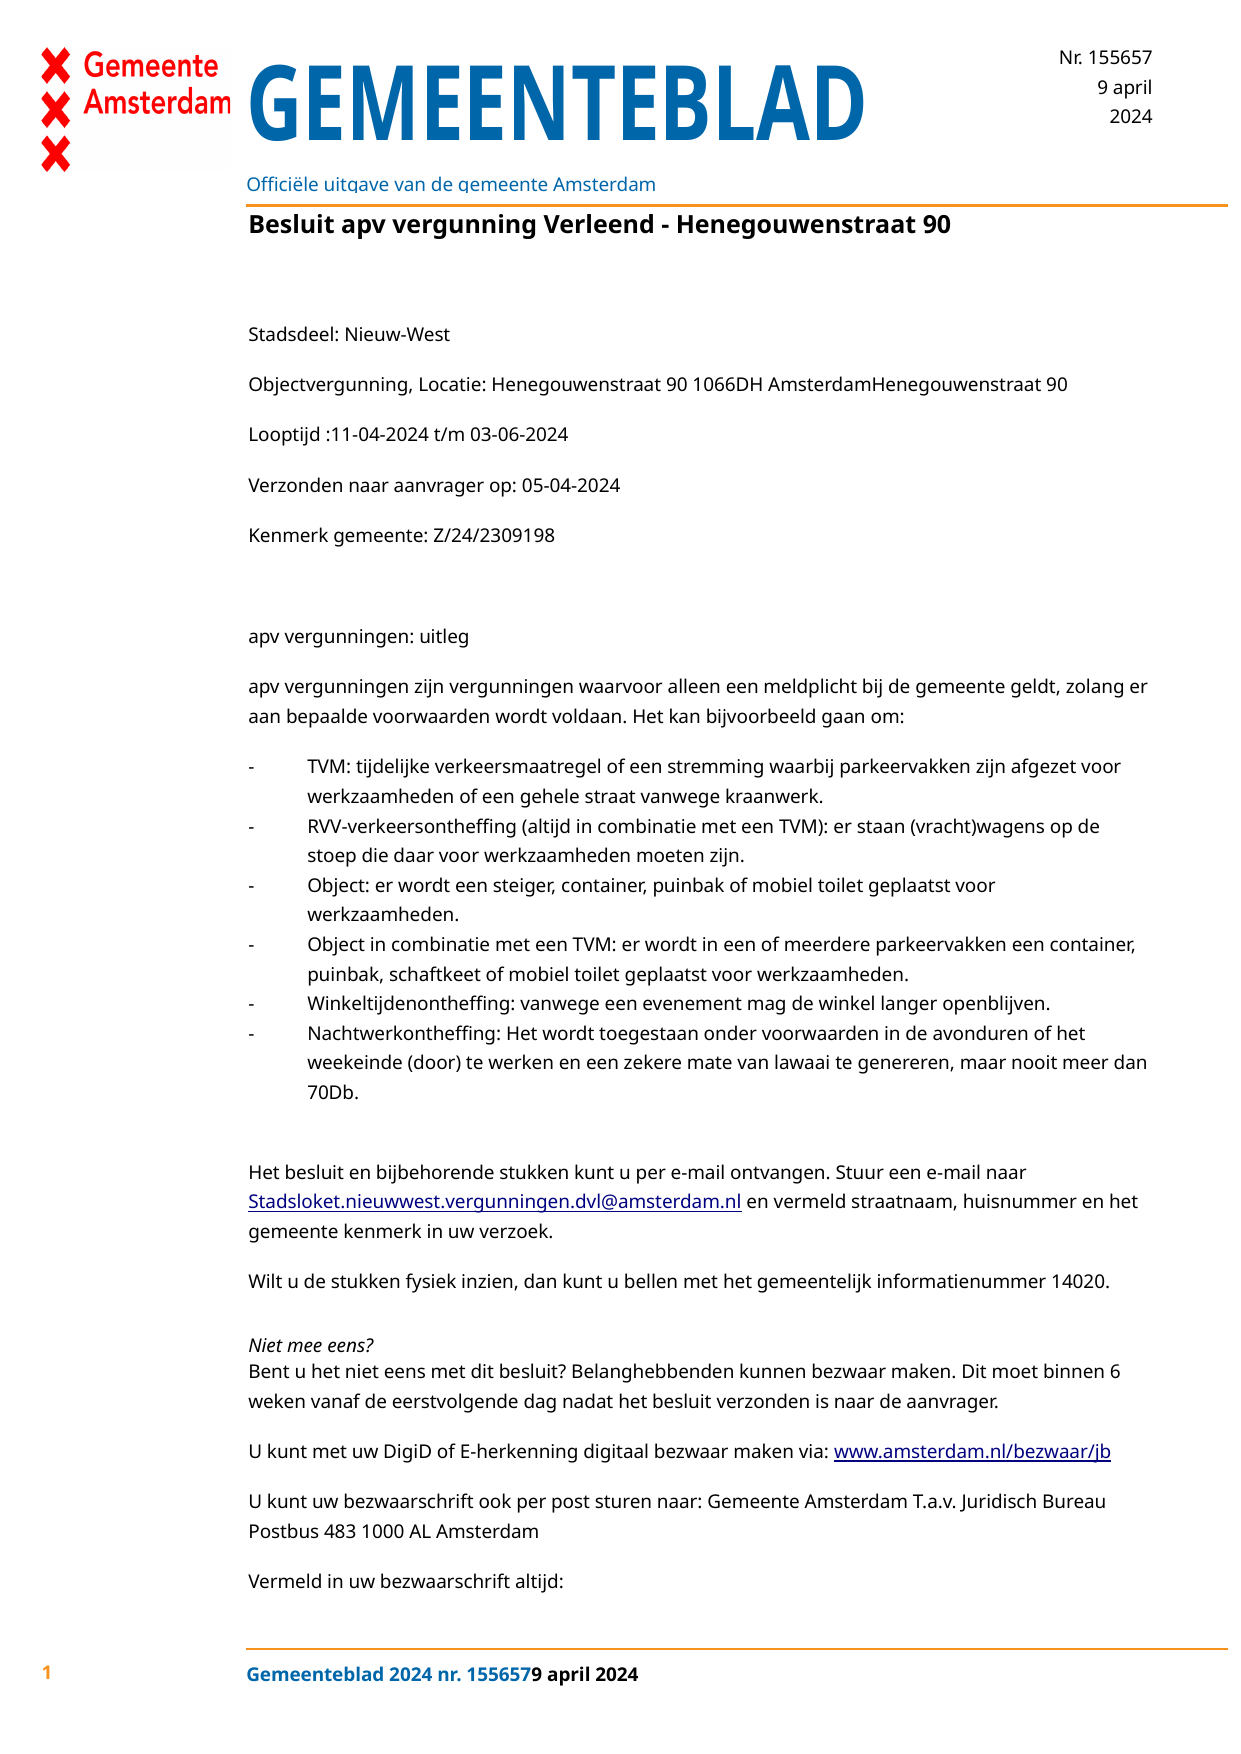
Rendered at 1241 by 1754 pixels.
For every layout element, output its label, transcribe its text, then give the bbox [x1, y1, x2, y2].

text Stadsdeel: Nieuw-West [248, 321, 1152, 346]
list Object: er wordt een steiger, container, puinbak of mobiel toilet geplaatst voor werkzaamheden. [248, 872, 1152, 927]
text Niet mee eens? [248, 1333, 1152, 1358]
list Winkeltijdenontheffing: vanwege een evenement mag de winkel langer openblijven. [248, 990, 1152, 1016]
text U kunt met uw DigiD of E-herkenning digitaal bezwaar maken via: www.amsterdam.nl/bezwaar/jb [248, 1438, 1152, 1464]
list Object in combinatie met een TVM: er wordt in een of meerdere parkeervakken een container, puinbak, schaftkeet of mobiel toilet geplaatst voor werkzaamheden. [248, 931, 1152, 986]
text Vermeld in uw bezwaarschrift altijd: [248, 1569, 1152, 1594]
text U kunt uw bezwaarschrift ook per post sturen naar: Gemeente Amsterdam T.a.v. Juridisch Bureau Postbus 483 1000 AL Amsterdam [248, 1489, 1152, 1544]
text Besluit apv vergunning Verleend - Henegouwenstraat 90 [248, 207, 1152, 241]
list TVM: tijdelijke verkeersmaatregel of een stremming waarbij parkeervakken zijn afgezet voor werkzaamheden of een gehele straat vanwege kraanwerk. [248, 754, 1152, 809]
text Objectvergunning, Locatie: Henegouwenstraat 90 1066DH AmsterdamHenegouwenstraat 90 [248, 371, 1152, 397]
text Verzonden naar aanvrager op: 05-04-2024 [248, 472, 1152, 498]
picture [41, 47, 231, 172]
text Het besluit en bijbehorende stukken kunt u per e-mail ontvangen. Stuur een e-mail naar Stadsloket.nieuwwest.vergunningen.dvl@amsterdam.nl en vermeld straatnaam, huisnummer en het gemeente kenmerk in uw verzoek. [248, 1159, 1152, 1244]
text Wilt u de stukken fysiek inzien, dan kunt u bellen met het gemeentelijk informatienummer 14020. [248, 1269, 1152, 1294]
text Bent u het niet eens met dit besluit? Belanghebbenden kunnen bezwaar maken. Dit moet binnen 6 weken vanaf de eerstvolgende dag nadat het besluit verzonden is naar de aanvrager. [248, 1358, 1152, 1414]
text Kenmerk gemeente: Z/24/2309198 [248, 522, 1152, 548]
text apv vergunningen zijn vergunningen waarvoor alleen een meldplicht bij de gemeente geldt, zolang er aan bepaalde voorwaarden wordt voldaan. Het kan bijvoorbeeld gaan om: [248, 674, 1152, 729]
list Nachtwerkontheffing: Het wordt toegestaan onder voorwaarden in de avonduren of het weekeinde (door) te werken en een zekere mate van lawaai te genereren, maar nooit meer dan 70Db. [248, 1020, 1152, 1105]
text apv vergunningen: uitleg [248, 623, 1152, 649]
list RVV-verkeersontheffing (altijd in combinatie met een TVM): er staan (vracht)wagens op de stoep die daar voor werkzaamheden moeten zijn. [248, 813, 1152, 868]
text Looptijd :11-04-2024 t/m 03-06-2024 [248, 422, 1152, 447]
